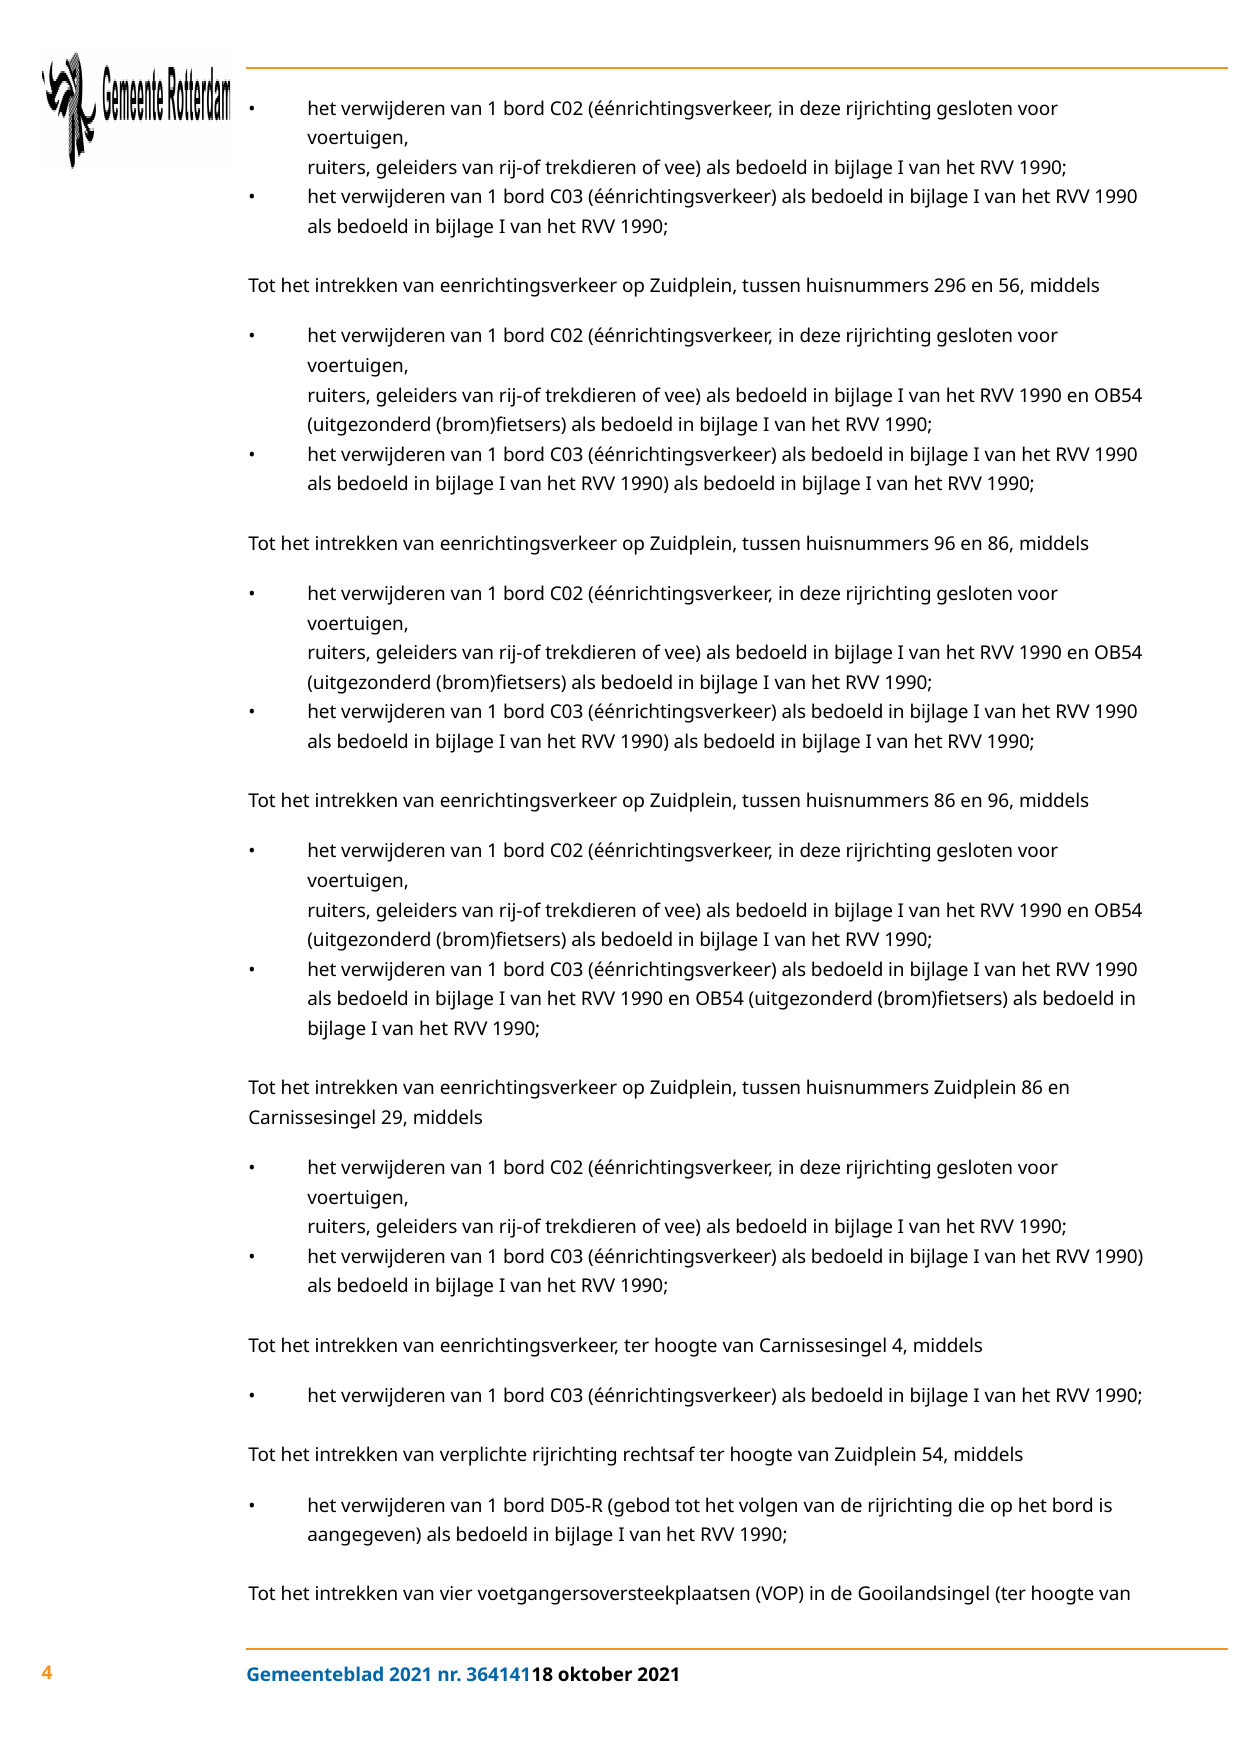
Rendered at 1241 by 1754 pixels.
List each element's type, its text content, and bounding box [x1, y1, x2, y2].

list het verwijderen van 1 bord C03 (éénrichtingsverkeer) als bedoeld in bijlage I van het RVV 1990) [248, 1243, 1152, 1269]
list het verwijderen van 1 bord C02 (éénrichtingsverkeer, in deze rijrichting gesloten voor voertuigen, [248, 95, 1152, 150]
list als bedoeld in bijlage I van het RVV 1990 en OB54 (uitgezonderd (brom)fietsers) als bedoeld in bijlage I van het RVV 1990; [248, 986, 1152, 1041]
list het verwijderen van 1 bord C02 (éénrichtingsverkeer, in deze rijrichting gesloten voor voertuigen, [248, 838, 1152, 893]
list het verwijderen van 1 bord C03 (éénrichtingsverkeer) als bedoeld in bijlage I van het RVV 1990; [248, 1382, 1152, 1408]
list het verwijderen van 1 bord C02 (éénrichtingsverkeer, in deze rijrichting gesloten voor voertuigen, [248, 1154, 1152, 1210]
text Tot het intrekken van eenrichtingsverkeer op Zuidplein, tussen huisnummers 86 en 96, middels [248, 787, 1152, 813]
list het verwijderen van 1 bord C03 (éénrichtingsverkeer) als bedoeld in bijlage I van het RVV 1990 [248, 698, 1152, 724]
list ruiters, geleiders van rij-of trekdieren of vee) als bedoeld in bijlage I van het RVV 1990; [248, 1213, 1152, 1239]
picture [41, 47, 231, 172]
text Tot het intrekken van vier voetgangersoversteekplaatsen (VOP) in de Gooilandsingel (ter hoogte van [248, 1581, 1152, 1606]
list als bedoeld in bijlage I van het RVV 1990) als bedoeld in bijlage I van het RVV 1990; [248, 728, 1152, 754]
text Tot het intrekken van eenrichtingsverkeer op Zuidplein, tussen huisnummers 296 en 56, middels [248, 272, 1152, 298]
list als bedoeld in bijlage I van het RVV 1990) als bedoeld in bijlage I van het RVV 1990; [248, 471, 1152, 496]
list ruiters, geleiders van rij-of trekdieren of vee) als bedoeld in bijlage I van het RVV 1990 en OB54 (uitgezonderd (brom)fietsers) als bedoeld in bijlage I van het RVV 1990; [248, 382, 1152, 437]
list ruiters, geleiders van rij-of trekdieren of vee) als bedoeld in bijlage I van het RVV 1990; [248, 154, 1152, 180]
list als bedoeld in bijlage I van het RVV 1990; [248, 1273, 1152, 1298]
list het verwijderen van 1 bord C03 (éénrichtingsverkeer) als bedoeld in bijlage I van het RVV 1990 [248, 956, 1152, 982]
list ruiters, geleiders van rij-of trekdieren of vee) als bedoeld in bijlage I van het RVV 1990 en OB54 (uitgezonderd (brom)fietsers) als bedoeld in bijlage I van het RVV 1990; [248, 639, 1152, 695]
text Tot het intrekken van eenrichtingsverkeer op Zuidplein, tussen huisnummers 96 en 86, middels [248, 530, 1152, 556]
list het verwijderen van 1 bord C02 (éénrichtingsverkeer, in deze rijrichting gesloten voor voertuigen, [248, 580, 1152, 636]
list ruiters, geleiders van rij-of trekdieren of vee) als bedoeld in bijlage I van het RVV 1990 en OB54 (uitgezonderd (brom)fietsers) als bedoeld in bijlage I van het RVV 1990; [248, 897, 1152, 952]
list het verwijderen van 1 bord C03 (éénrichtingsverkeer) als bedoeld in bijlage I van het RVV 1990 [248, 441, 1152, 467]
text Tot het intrekken van eenrichtingsverkeer op Zuidplein, tussen huisnummers Zuidplein 86 en Carnissesingel 29, middels [248, 1074, 1152, 1130]
list het verwijderen van 1 bord D05-R (gebod tot het volgen van de rijrichting die op het bord is aangegeven) als bedoeld in bijlage I van het RVV 1990; [248, 1492, 1152, 1547]
text Tot het intrekken van verplichte rijrichting rechtsaf ter hoogte van Zuidplein 54, middels [248, 1441, 1152, 1467]
list het verwijderen van 1 bord C02 (éénrichtingsverkeer, in deze rijrichting gesloten voor voertuigen, [248, 323, 1152, 378]
text Tot het intrekken van eenrichtingsverkeer, ter hoogte van Carnissesingel 4, middels [248, 1332, 1152, 1358]
list het verwijderen van 1 bord C03 (éénrichtingsverkeer) als bedoeld in bijlage I van het RVV 1990 als bedoeld in bijlage I van het RVV 1990; [248, 183, 1152, 239]
